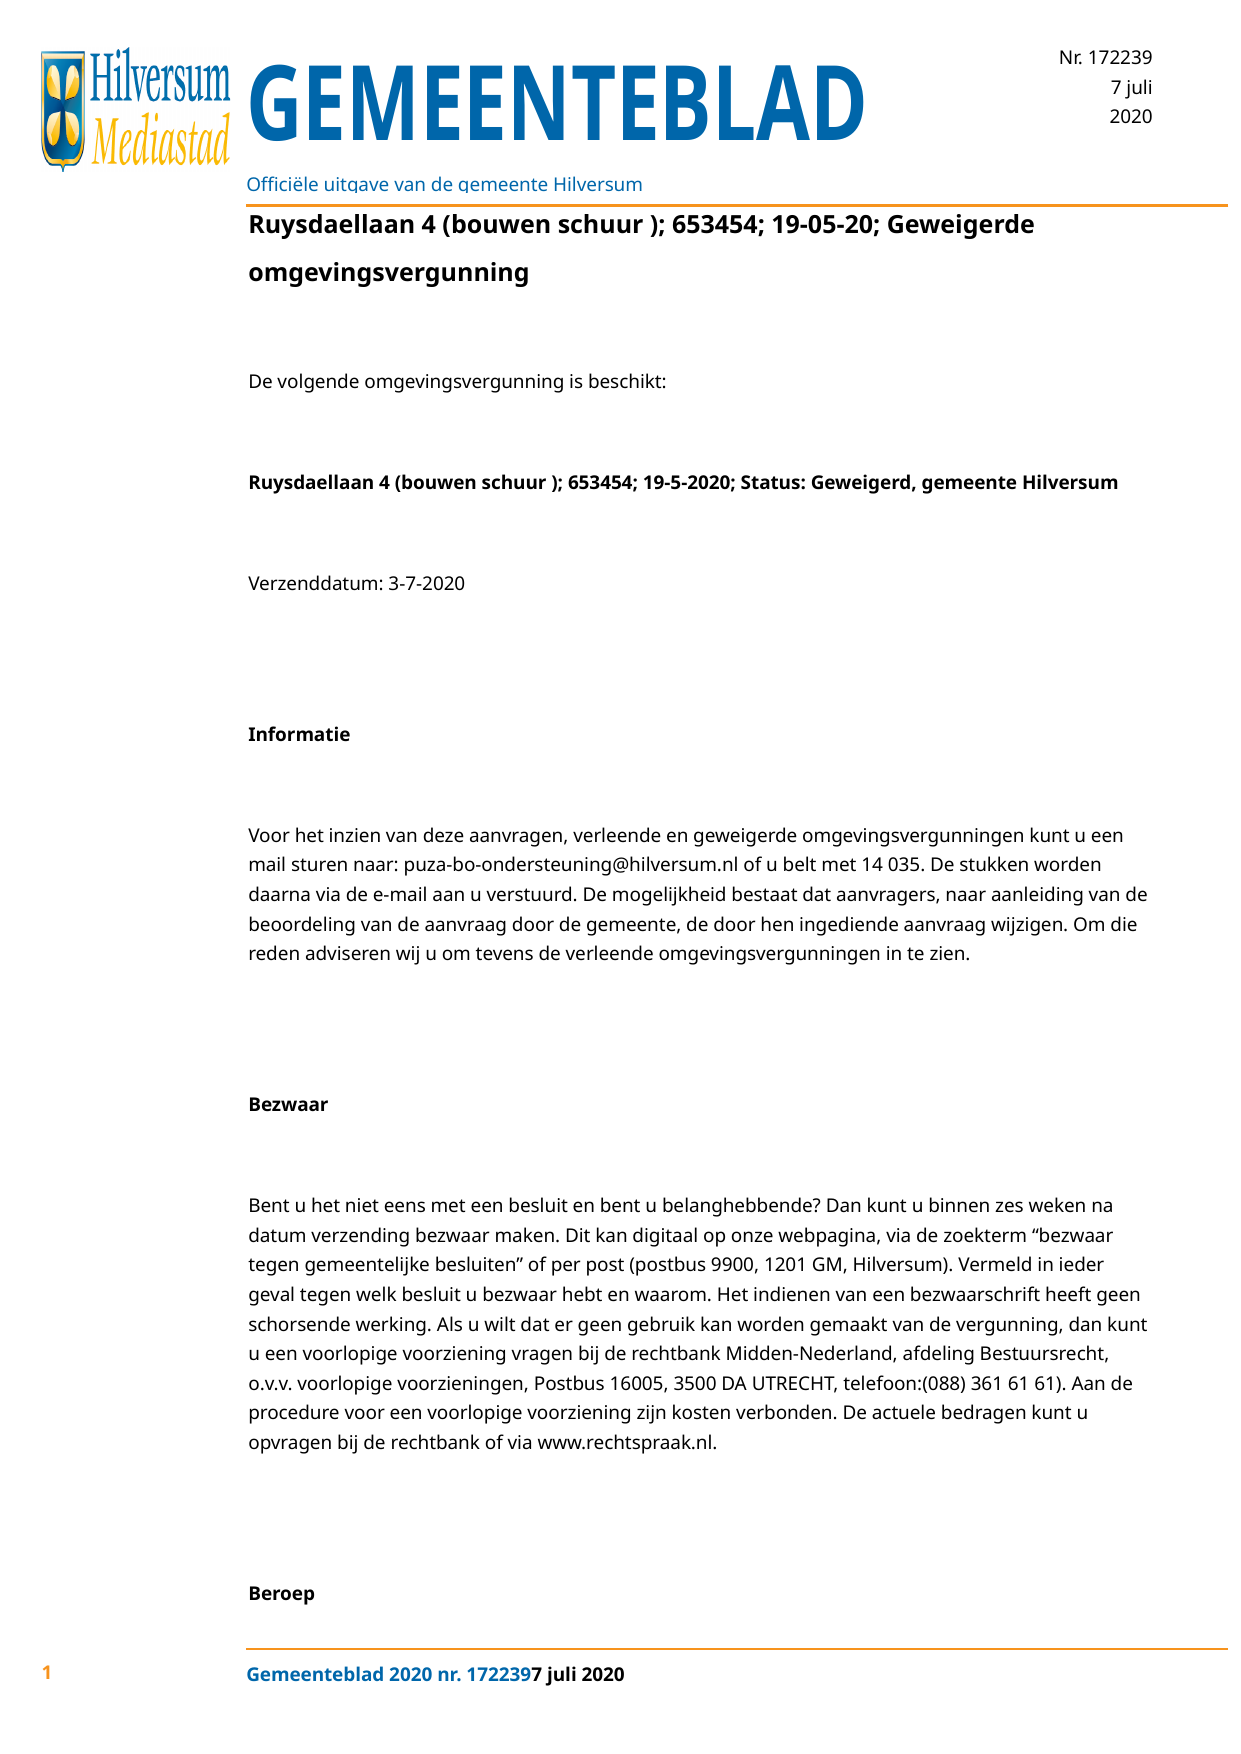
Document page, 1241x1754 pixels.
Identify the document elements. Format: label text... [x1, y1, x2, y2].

text Ruysdaellaan 4 (bouwen schuur ); 653454; 19-5-2020; Status: Geweigerd, gemeente Hilversum [248, 469, 1152, 495]
text De volgende omgevingsvergunning is beschikt: [248, 368, 1152, 394]
text Informatie [248, 721, 1152, 747]
picture [41, 47, 231, 172]
text Beroep [248, 1580, 1152, 1606]
text Ruysdaellaan 4 (bouwen schuur ); 653454; 19-05-20; Geweigerde omgevingsvergunning [248, 207, 1152, 288]
text Bent u het niet eens met een besluit en bent u belanghebbende? Dan kunt u binnen zes weken na datum verzending bezwaar maken. Dit kan digitaal op onze webpagina, via de zoekterm “bezwaar tegen gemeentelijke besluiten” of per post (postbus 9900, 1201 GM, Hilversum). Vermeld in ieder geval tegen welk besluit u bezwaar hebt en waarom. Het indienen van een bezwaarschrift heeft geen schorsende werking. Als u wilt dat er geen gebruik kan worden gemaakt van de vergunning, dan kunt u een voorlopige voorziening vragen bij de rechtbank Midden-Nederland, afdeling Bestuursrecht, o.v.v. voorlopige voorzieningen, Postbus 16005, 3500 DA UTRECHT, telefoon:(088) 361 61 61). Aan de procedure voor een voorlopige voorziening zijn kosten verbonden. De actuele bedragen kunt u opvragen bij de rechtbank of via www.rechtspraak.nl. [248, 1192, 1152, 1455]
text Voor het inzien van deze aanvragen, verleende en geweigerde omgevingsvergunningen kunt u een mail sturen naar: puza-bo-ondersteuning@hilversum.nl of u belt met 14 035. De stukken worden daarna via de e-mail aan u verstuurd. De mogelijkheid bestaat dat aanvragers, naar aanleiding van de beoordeling van de aanvraag door de gemeente, de door hen ingediende aanvraag wijzigen. Om die reden adviseren wij u om tevens de verleende omgevingsvergunningen in te zien. [248, 822, 1152, 966]
text Verzenddatum: 3-7-2020 [248, 570, 1152, 596]
text Bezwaar [248, 1092, 1152, 1117]
